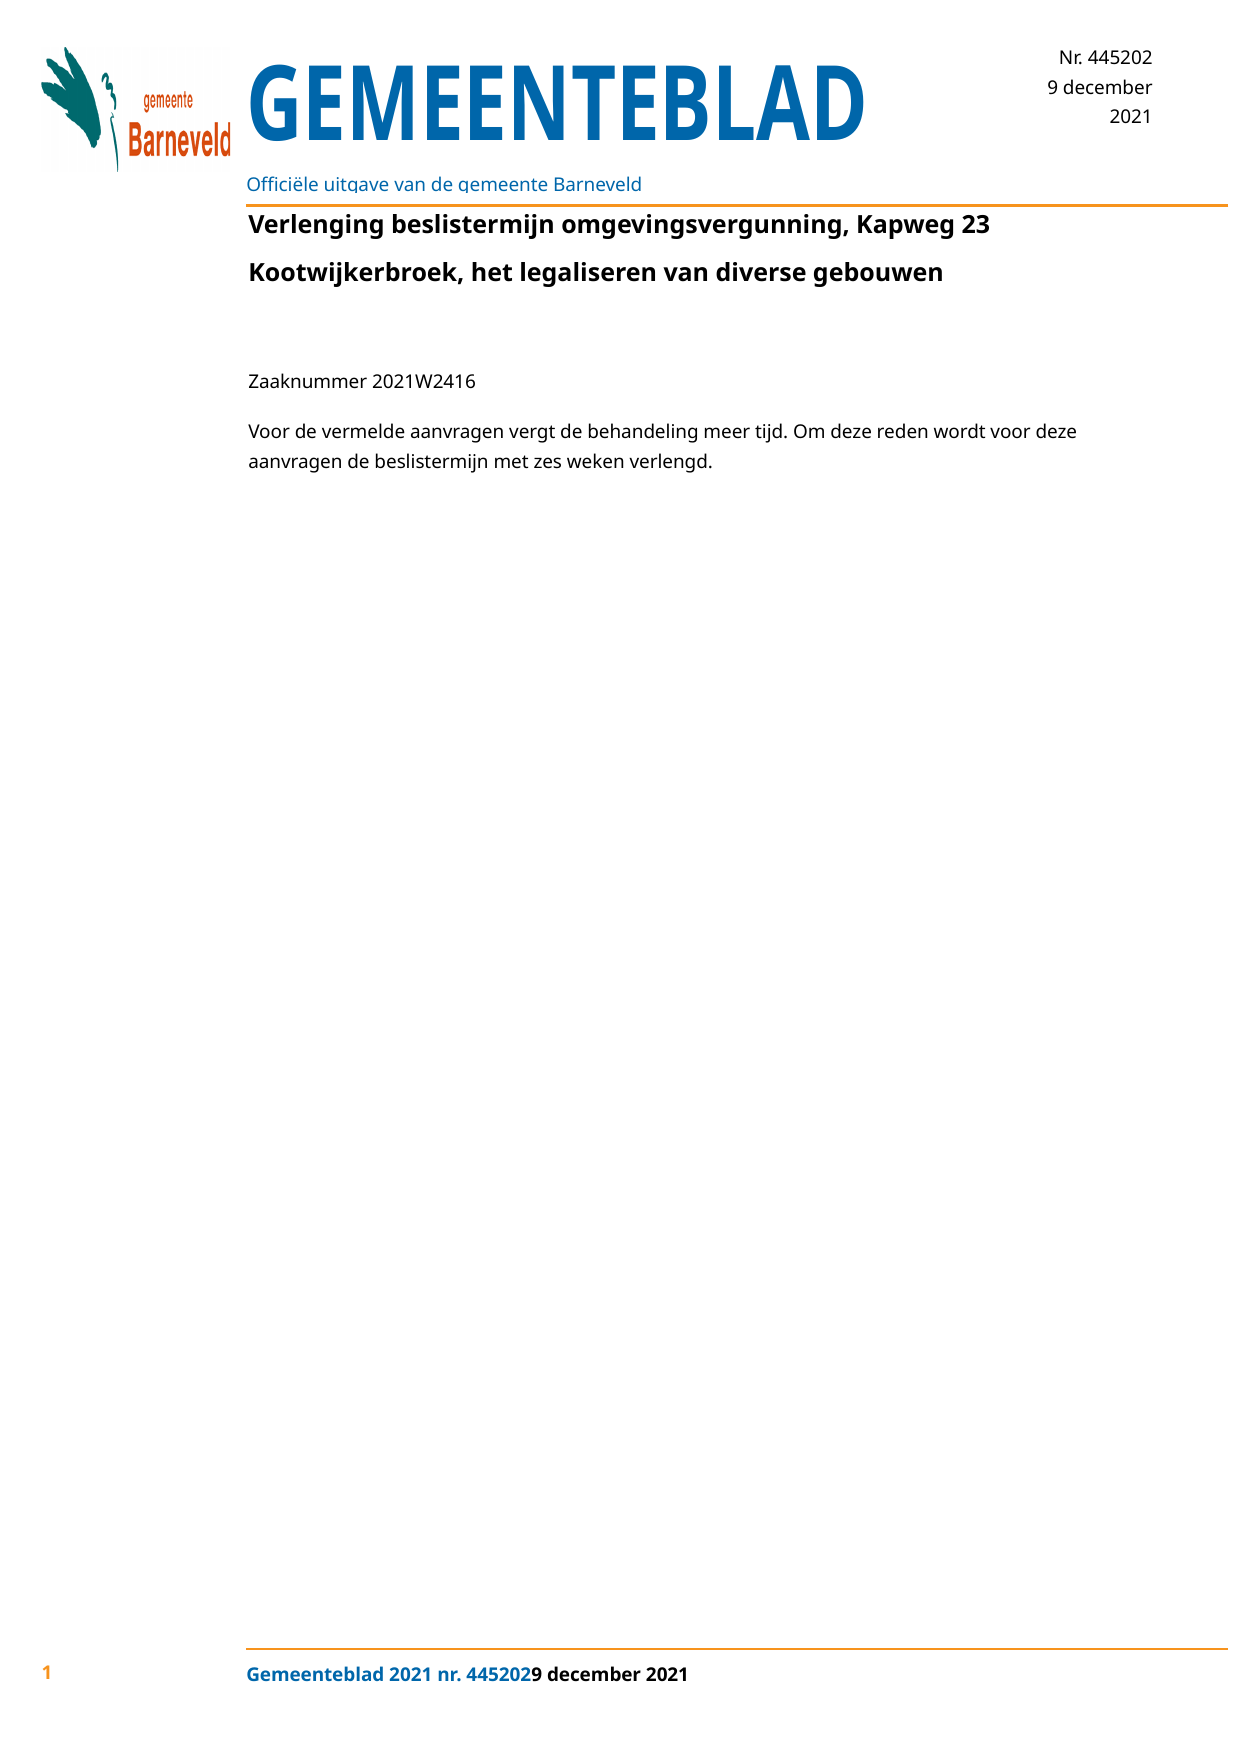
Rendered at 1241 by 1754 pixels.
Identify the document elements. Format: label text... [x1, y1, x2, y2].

text Zaaknummer 2021W2416 [248, 368, 1152, 394]
text Verlenging beslistermijn omgevingsvergunning, Kapweg 23 Kootwijkerbroek, het legaliseren van diverse gebouwen [248, 207, 1152, 288]
text Voor de vermelde aanvragen vergt de behandeling meer tijd. Om deze reden wordt voor deze aanvragen de beslistermijn met zes weken verlengd. [248, 419, 1152, 474]
picture [41, 47, 231, 172]
